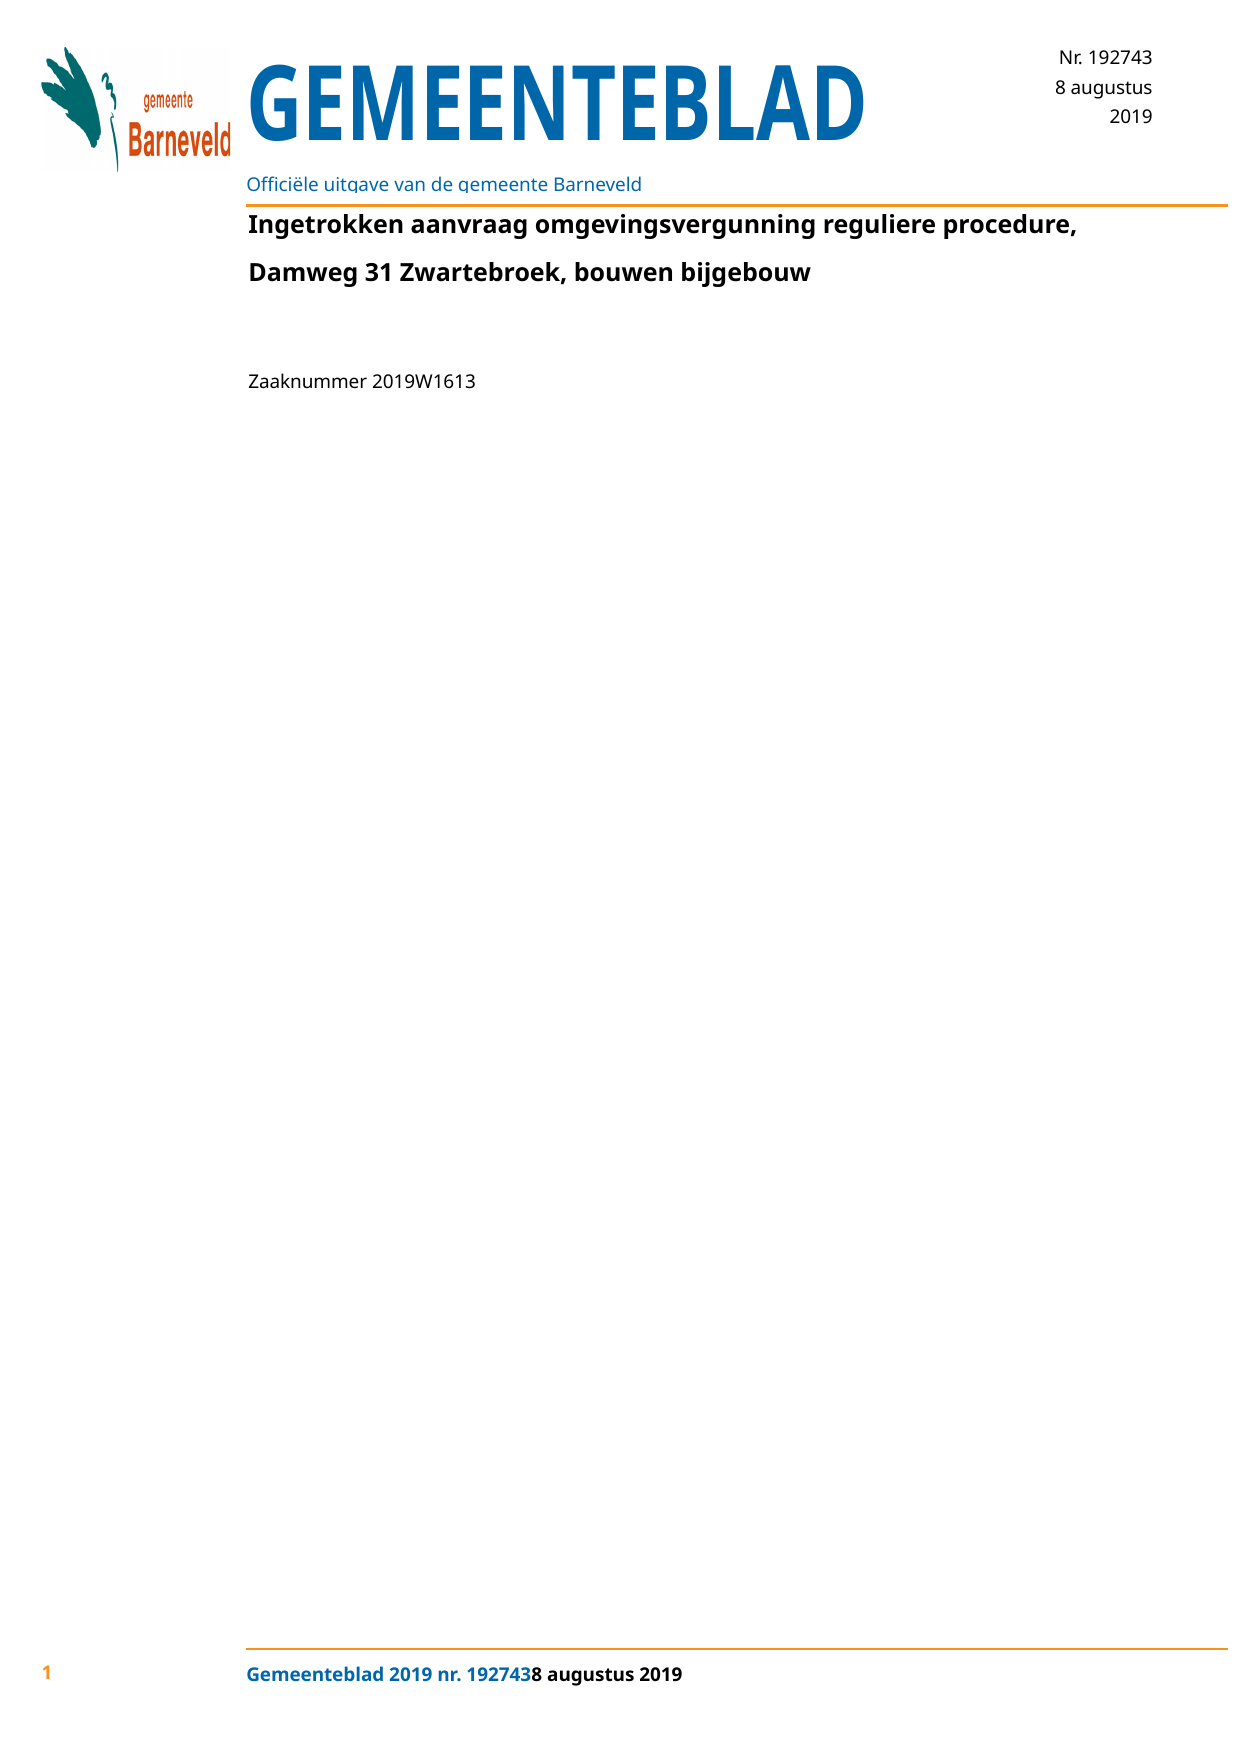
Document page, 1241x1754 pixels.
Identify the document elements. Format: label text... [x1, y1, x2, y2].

picture [41, 47, 231, 172]
text Zaaknummer 2019W1613 [248, 368, 1152, 394]
text Ingetrokken aanvraag omgevingsvergunning reguliere procedure, Damweg 31 Zwartebroek, bouwen bijgebouw [248, 207, 1152, 288]
